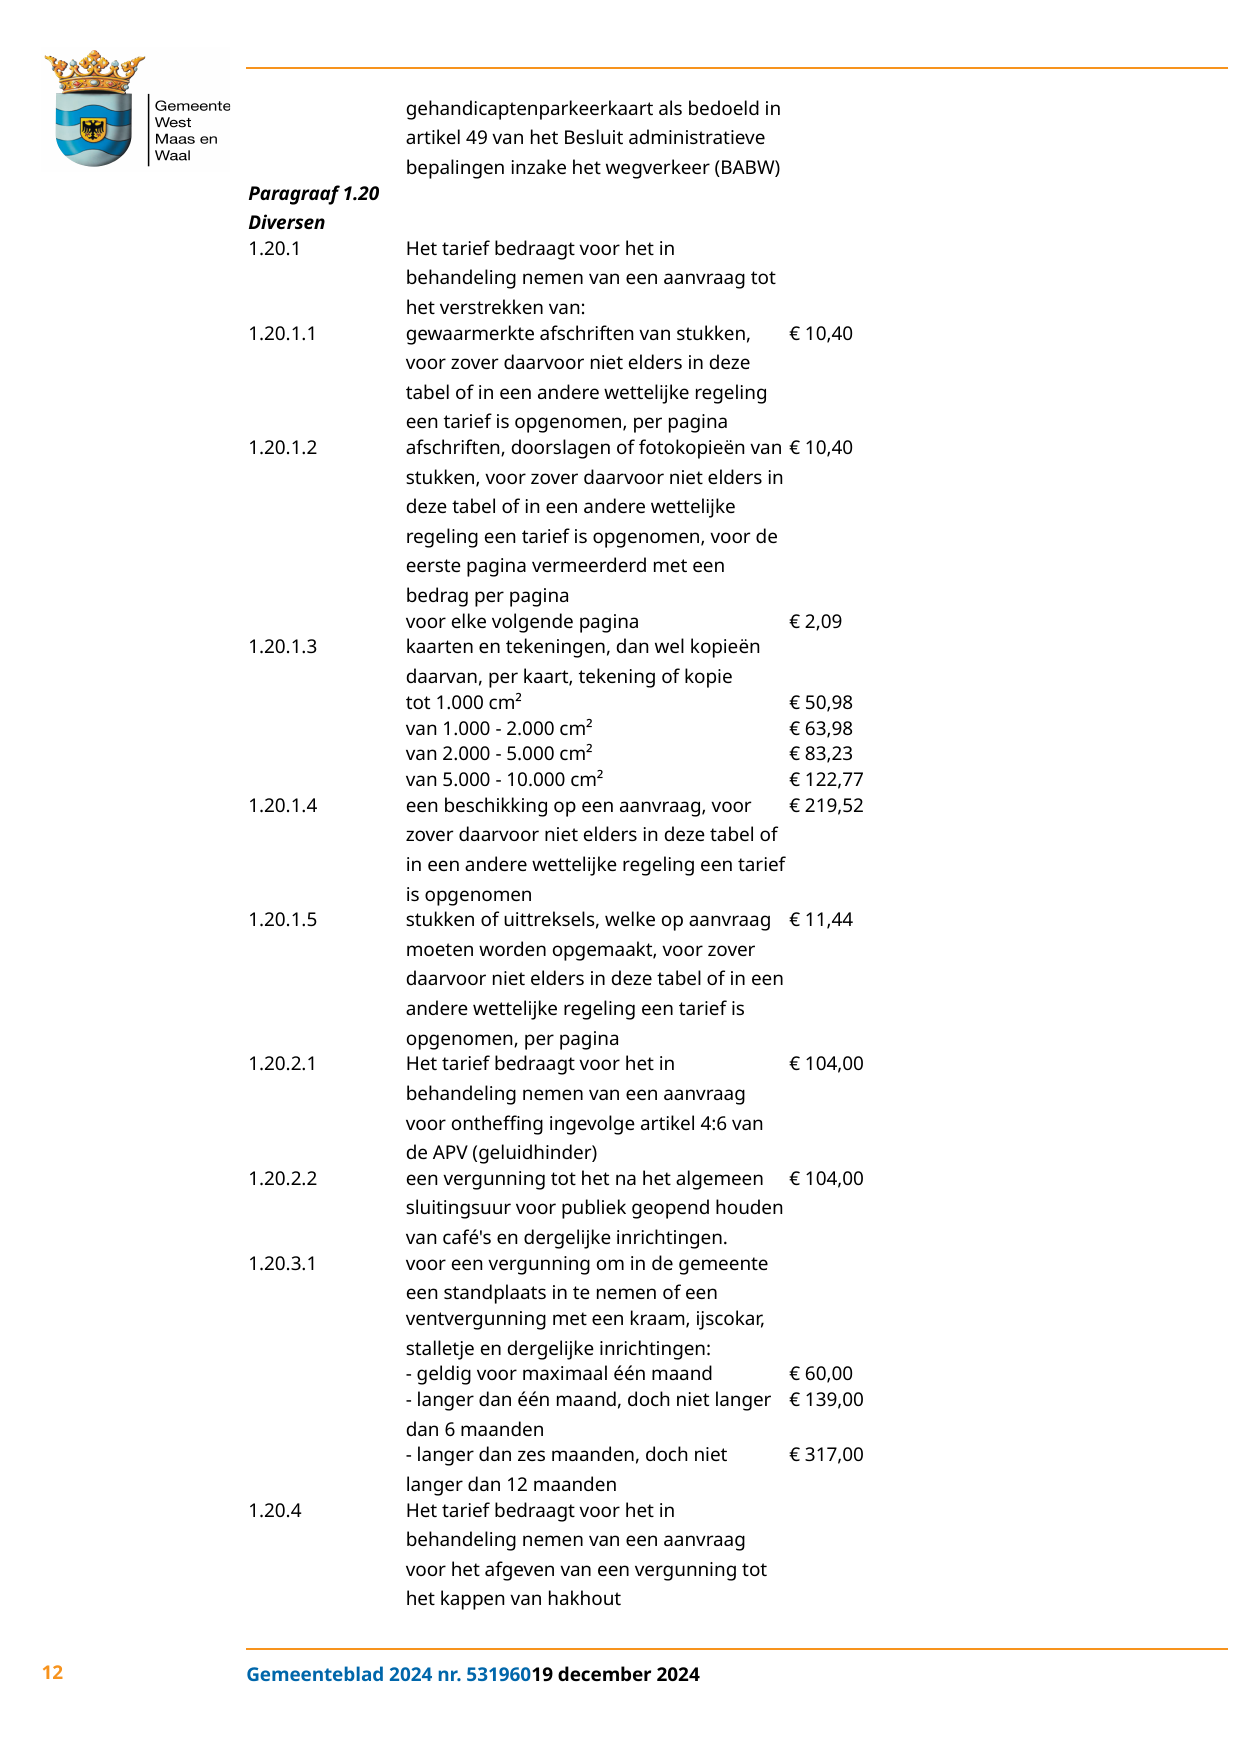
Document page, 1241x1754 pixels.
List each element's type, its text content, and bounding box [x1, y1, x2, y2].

table_cell Paragraaf 1.20 Diversen [248, 180, 406, 235]
table_cell [248, 1386, 406, 1442]
table_cell € 2,09 [789, 608, 1031, 634]
table_cell tot 1.000 cm² [406, 689, 789, 715]
table_cell [248, 689, 406, 715]
table_cell [406, 180, 789, 235]
table_cell 1.20.1.4 [248, 792, 406, 906]
table_cell [789, 180, 1031, 235]
table_cell - langer dan één maand, doch niet langer dan 6 maanden [406, 1386, 789, 1442]
table_cell voor elke volgende pagina [406, 608, 789, 634]
table_cell 1.20.1.2 [248, 434, 406, 608]
table_cell Het tarief bedraagt voor het in behandeling nemen van een aanvraag tot het verstrekken van: [406, 235, 789, 320]
table_cell een vergunning tot het na het algemeen sluitingsuur voor publiek geopend houden van café's en dergelijke inrichtingen. [406, 1165, 789, 1250]
table_cell - geldig voor maximaal één maand [406, 1361, 789, 1386]
table_cell [789, 634, 1031, 689]
table_cell € 10,40 [789, 434, 1031, 608]
table_cell € 219,52 [789, 792, 1031, 906]
table_cell [248, 741, 406, 766]
table_cell 1.20.2.2 [248, 1165, 406, 1250]
table_cell € 63,98 [789, 715, 1031, 741]
table_cell 1.20.1.1 [248, 320, 406, 434]
table_cell € 317,00 [789, 1442, 1031, 1497]
table_cell [248, 1361, 406, 1386]
table_cell € 10,40 [789, 320, 1031, 434]
table_cell van 5.000 - 10.000 cm² [406, 766, 789, 792]
table_cell 1.20.1 [248, 235, 406, 320]
table_cell van 1.000 - 2.000 cm² [406, 715, 789, 741]
table_cell Het tarief bedraagt voor het in behandeling nemen van een aanvraag voor ontheffing ingevolge artikel 4:6 van de APV (geluidhinder) [406, 1051, 789, 1165]
table_cell 1.20.4 [248, 1497, 406, 1611]
table_cell [789, 1250, 1031, 1305]
picture [41, 47, 231, 172]
table_cell ventvergunning met een kraam, ijscokar, stalletje en dergelijke inrichtingen: [406, 1305, 789, 1361]
table_cell kaarten en tekeningen, dan wel kopieën daarvan, per kaart, tekening of kopie [406, 634, 789, 689]
table_cell Het tarief bedraagt voor het in behandeling nemen van een aanvraag voor het afgeven van een vergunning tot het kappen van hakhout [406, 1497, 789, 1611]
table_cell € 104,00 [789, 1051, 1031, 1165]
table_cell [248, 766, 406, 792]
table_cell [248, 95, 406, 180]
table_cell € 60,00 [789, 1361, 1031, 1386]
table_cell € 11,44 [789, 906, 1031, 1051]
table_cell € 139,00 [789, 1386, 1031, 1442]
table_cell een beschikking op een aanvraag, voor zover daarvoor niet elders in deze tabel of in een andere wettelijke regeling een tarief is opgenomen [406, 792, 789, 906]
table_cell 1.20.1.3 [248, 634, 406, 689]
table_cell stukken of uittreksels, welke op aanvraag moeten worden opgemaakt, voor zover daarvoor niet elders in deze tabel of in een andere wettelijke regeling een tarief is opgenomen, per pagina [406, 906, 789, 1051]
table_cell [248, 608, 406, 634]
table_cell € 122,77 [789, 766, 1031, 792]
table_cell 1.20.2.1 [248, 1051, 406, 1165]
table_cell gehandicaptenparkeerkaart als bedoeld in artikel 49 van het Besluit administratieve bepalingen inzake het wegverkeer (BABW) [406, 95, 789, 180]
table_cell gewaarmerkte afschriften van stukken, voor zover daarvoor niet elders in deze tabel of in een andere wettelijke regeling een tarief is opgenomen, per pagina [406, 320, 789, 434]
table_cell - langer dan zes maanden, doch niet langer dan 12 maanden [406, 1442, 789, 1497]
table_cell 1.20.1.5 [248, 906, 406, 1051]
table_cell [248, 1305, 406, 1361]
table_cell [789, 235, 1031, 320]
table_cell [248, 1442, 406, 1497]
table_cell € 83,23 [789, 741, 1031, 766]
table_cell € 104,00 [789, 1165, 1031, 1250]
table_cell € 50,98 [789, 689, 1031, 715]
table_cell [789, 1497, 1031, 1611]
table_cell [789, 1305, 1031, 1361]
table_cell van 2.000 - 5.000 cm² [406, 741, 789, 766]
table_cell voor een vergunning om in de gemeente een standplaats in te nemen of een [406, 1250, 789, 1305]
table_cell afschriften, doorslagen of fotokopieën van stukken, voor zover daarvoor niet elders in deze tabel of in een andere wettelijke regeling een tarief is opgenomen, voor de eerste pagina vermeerderd met een bedrag per pagina [406, 434, 789, 608]
table_cell [248, 715, 406, 741]
table_cell 1.20.3.1 [248, 1250, 406, 1305]
table_cell [789, 95, 1031, 180]
